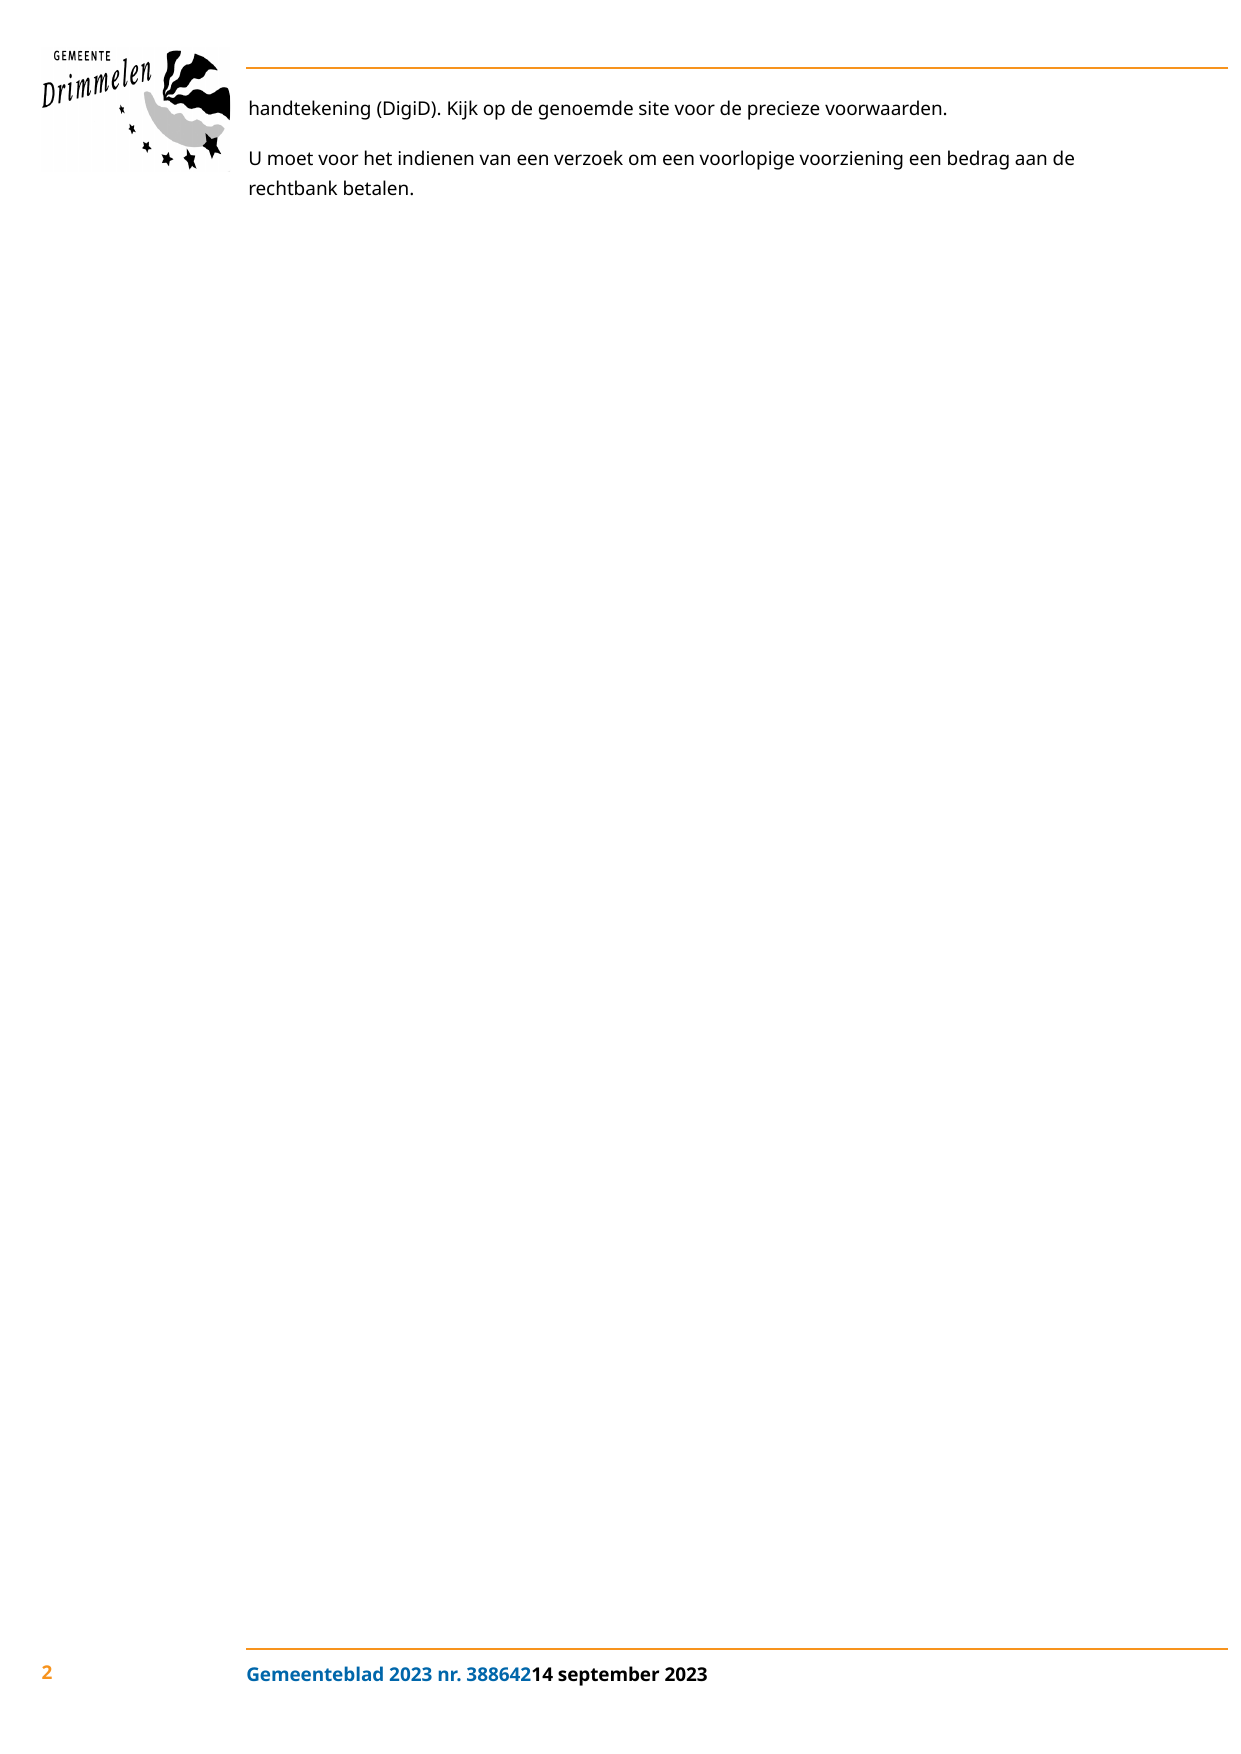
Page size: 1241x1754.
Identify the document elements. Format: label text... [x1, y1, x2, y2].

picture [41, 47, 231, 172]
text handtekening (DigiD). Kijk op de genoemde site voor de precieze voorwaarden. [248, 95, 1152, 121]
text U moet voor het indienen van een verzoek om een voorlopige voorziening een bedrag aan de rechtbank betalen. [248, 145, 1152, 201]
